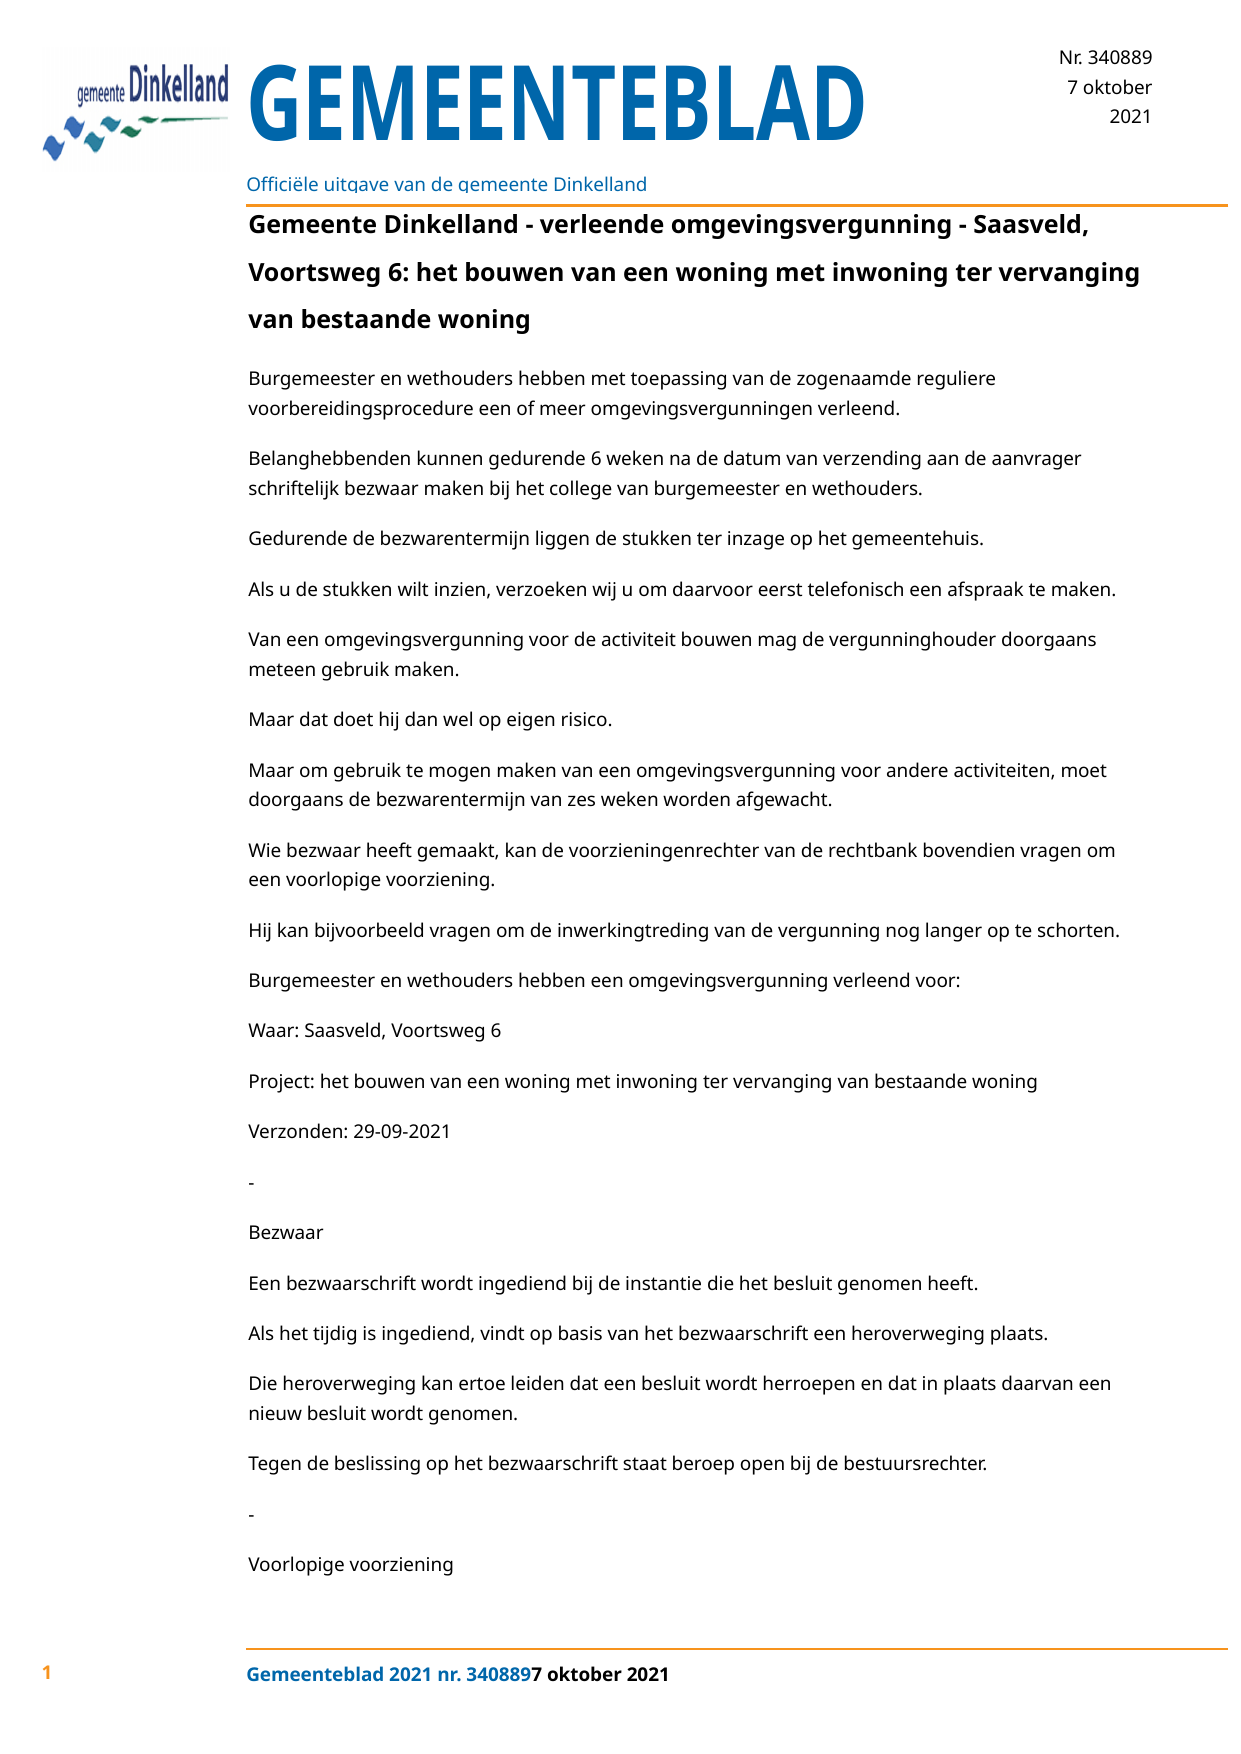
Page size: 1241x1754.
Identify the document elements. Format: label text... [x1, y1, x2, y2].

text Project: het bouwen van een woning met inwoning ter vervanging van bestaande woning [248, 1068, 1152, 1094]
text Die heroverweging kan ertoe leiden dat een besluit wordt herroepen en dat in plaats daarvan een nieuw besluit wordt genomen. [248, 1371, 1152, 1426]
text Waar: Saasveld, Voortsweg 6 [248, 1018, 1152, 1043]
text Voorlopige voorziening [248, 1551, 1152, 1577]
text Maar dat doet hij dan wel op eigen risico. [248, 706, 1152, 732]
text Wie bezwaar heeft gemaakt, kan de voorzieningenrechter van de rechtbank bovendien vragen om een voorlopige voorziening. [248, 837, 1152, 892]
text Burgemeester en wethouders hebben met toepassing van de zogenaamde reguliere voorbereidingsprocedure een of meer omgevingsvergunningen verleend. [248, 366, 1152, 421]
text Verzonden: 29-09-2021 [248, 1118, 1152, 1144]
text Gemeente Dinkelland - verleende omgevingsvergunning - Saasveld, Voortsweg 6: het bouwen van een woning met inwoning ter vervanging van bestaande woning [248, 207, 1152, 336]
text Van een omgevingsvergunning voor de activiteit bouwen mag de vergunninghouder doorgaans meteen gebruik maken. [248, 626, 1152, 682]
text Burgemeester en wethouders hebben een omgevingsvergunning verleend voor: [248, 967, 1152, 993]
text Gedurende de bezwarentermijn liggen de stukken ter inzage op het gemeentehuis. [248, 526, 1152, 551]
text - [248, 1501, 1152, 1527]
text Als het tijdig is ingediend, vindt op basis van het bezwaarschrift een heroverweging plaats. [248, 1320, 1152, 1346]
text Belanghebbenden kunnen gedurende 6 weken na de datum van verzending aan de aanvrager schriftelijk bezwaar maken bij het college van burgemeester en wethouders. [248, 446, 1152, 501]
text Bezwaar [248, 1219, 1152, 1245]
text - [248, 1169, 1152, 1194]
text Hij kan bijvoorbeeld vragen om de inwerkingtreding van de vergunning nog langer op te schorten. [248, 917, 1152, 942]
text Als u de stukken wilt inzien, verzoeken wij u om daarvoor eerst telefonisch een afspraak te maken. [248, 576, 1152, 602]
text Tegen de beslissing op het bezwaarschrift staat beroep open bij de bestuursrechter. [248, 1451, 1152, 1476]
text Maar om gebruik te mogen maken van een omgevingsvergunning voor andere activiteiten, moet doorgaans de bezwarentermijn van zes weken worden afgewacht. [248, 757, 1152, 812]
text Een bezwaarschrift wordt ingediend bij de instantie die het besluit genomen heeft. [248, 1270, 1152, 1295]
picture [41, 47, 231, 172]
